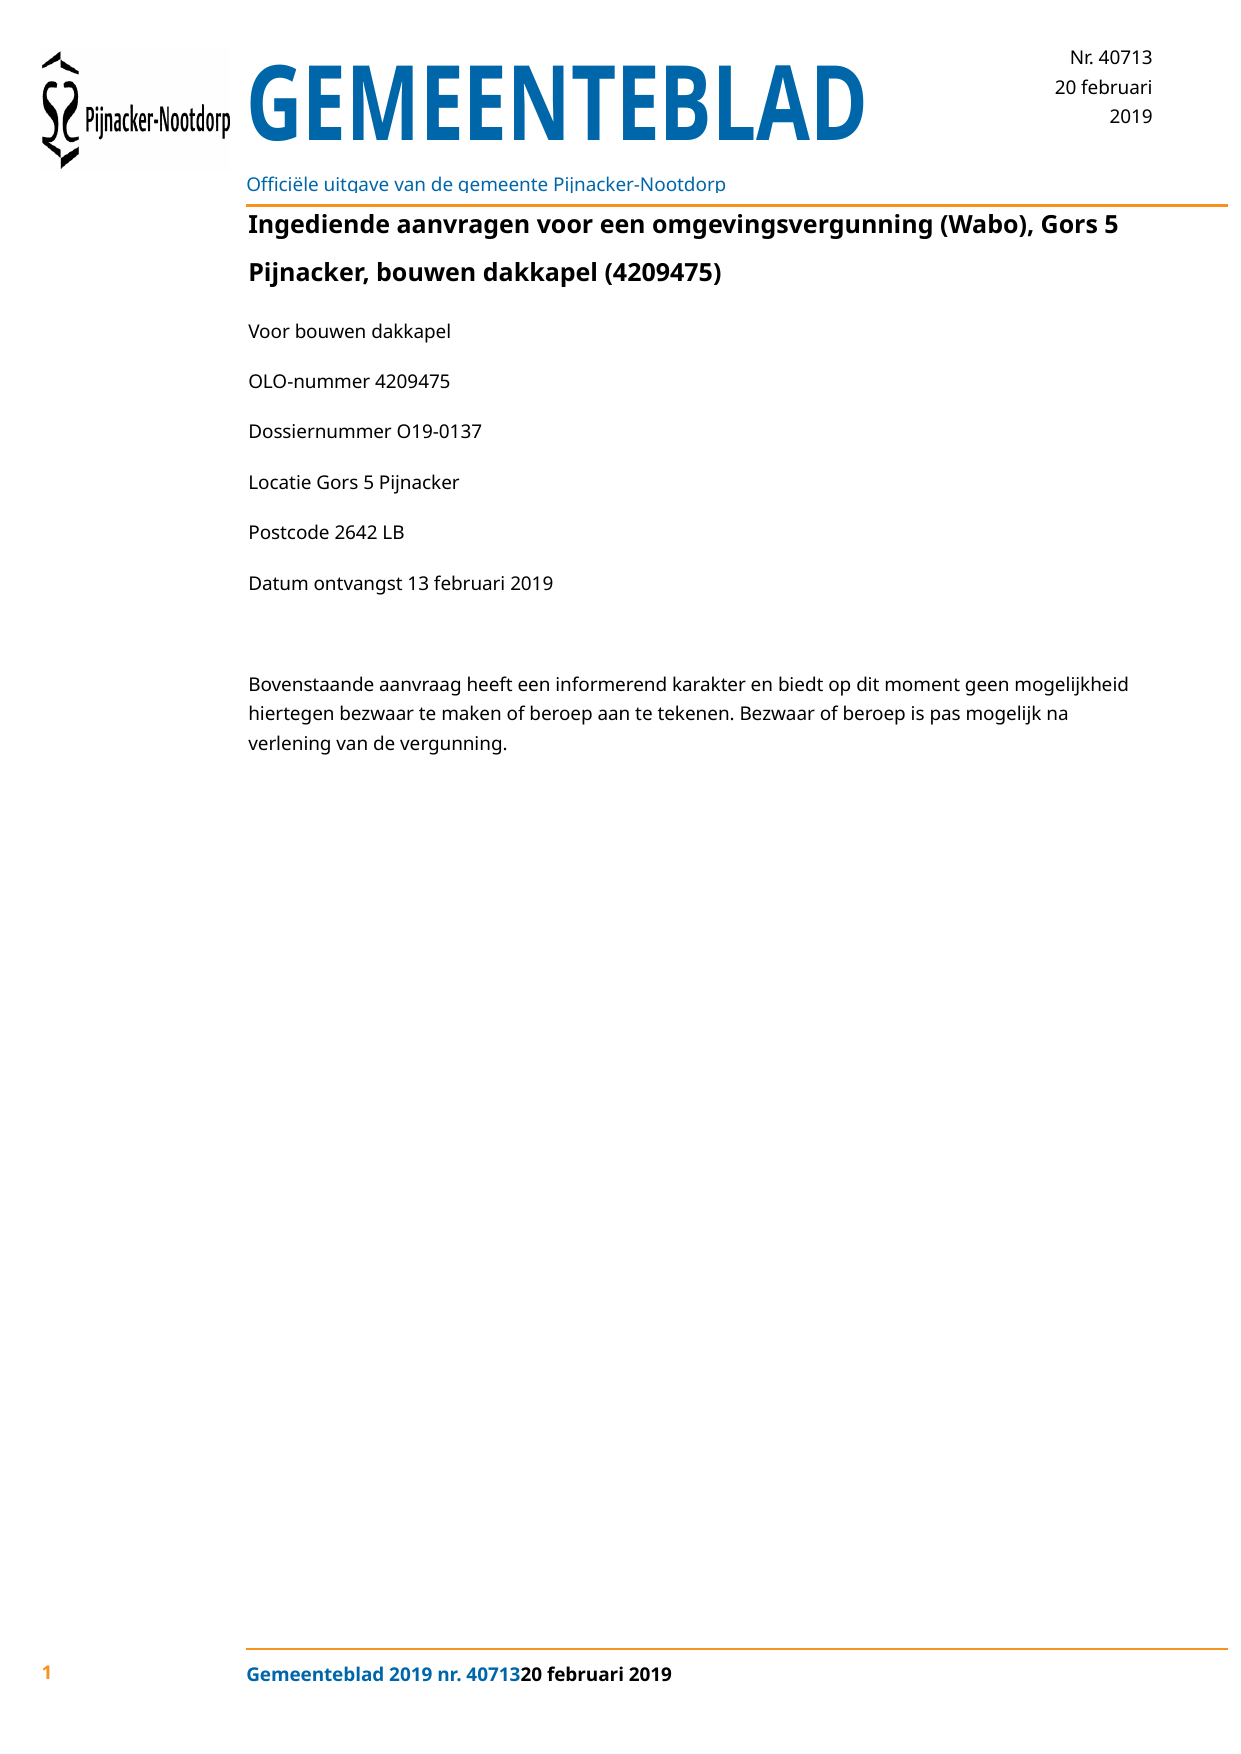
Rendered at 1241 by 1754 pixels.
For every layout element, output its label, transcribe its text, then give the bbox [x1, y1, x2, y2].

text Datum ontvangst 13 februari 2019 [248, 570, 1152, 596]
text OLO-nummer 4209475 [248, 368, 1152, 394]
text Ingediende aanvragen voor een omgevingsvergunning (Wabo), Gors 5 Pijnacker, bouwen dakkapel (4209475) [248, 207, 1152, 288]
text Voor bouwen dakkapel [248, 318, 1152, 344]
text Postcode 2642 LB [248, 519, 1152, 545]
picture [41, 47, 231, 172]
text Bovenstaande aanvraag heeft een informerend karakter en biedt op dit moment geen mogelijkheid hiertegen bezwaar te maken of beroep aan te tekenen. Bezwaar of beroep is pas mogelijk na verlening van de vergunning. [248, 671, 1152, 756]
text Dossiernummer O19-0137 [248, 419, 1152, 444]
text Locatie Gors 5 Pijnacker [248, 469, 1152, 495]
